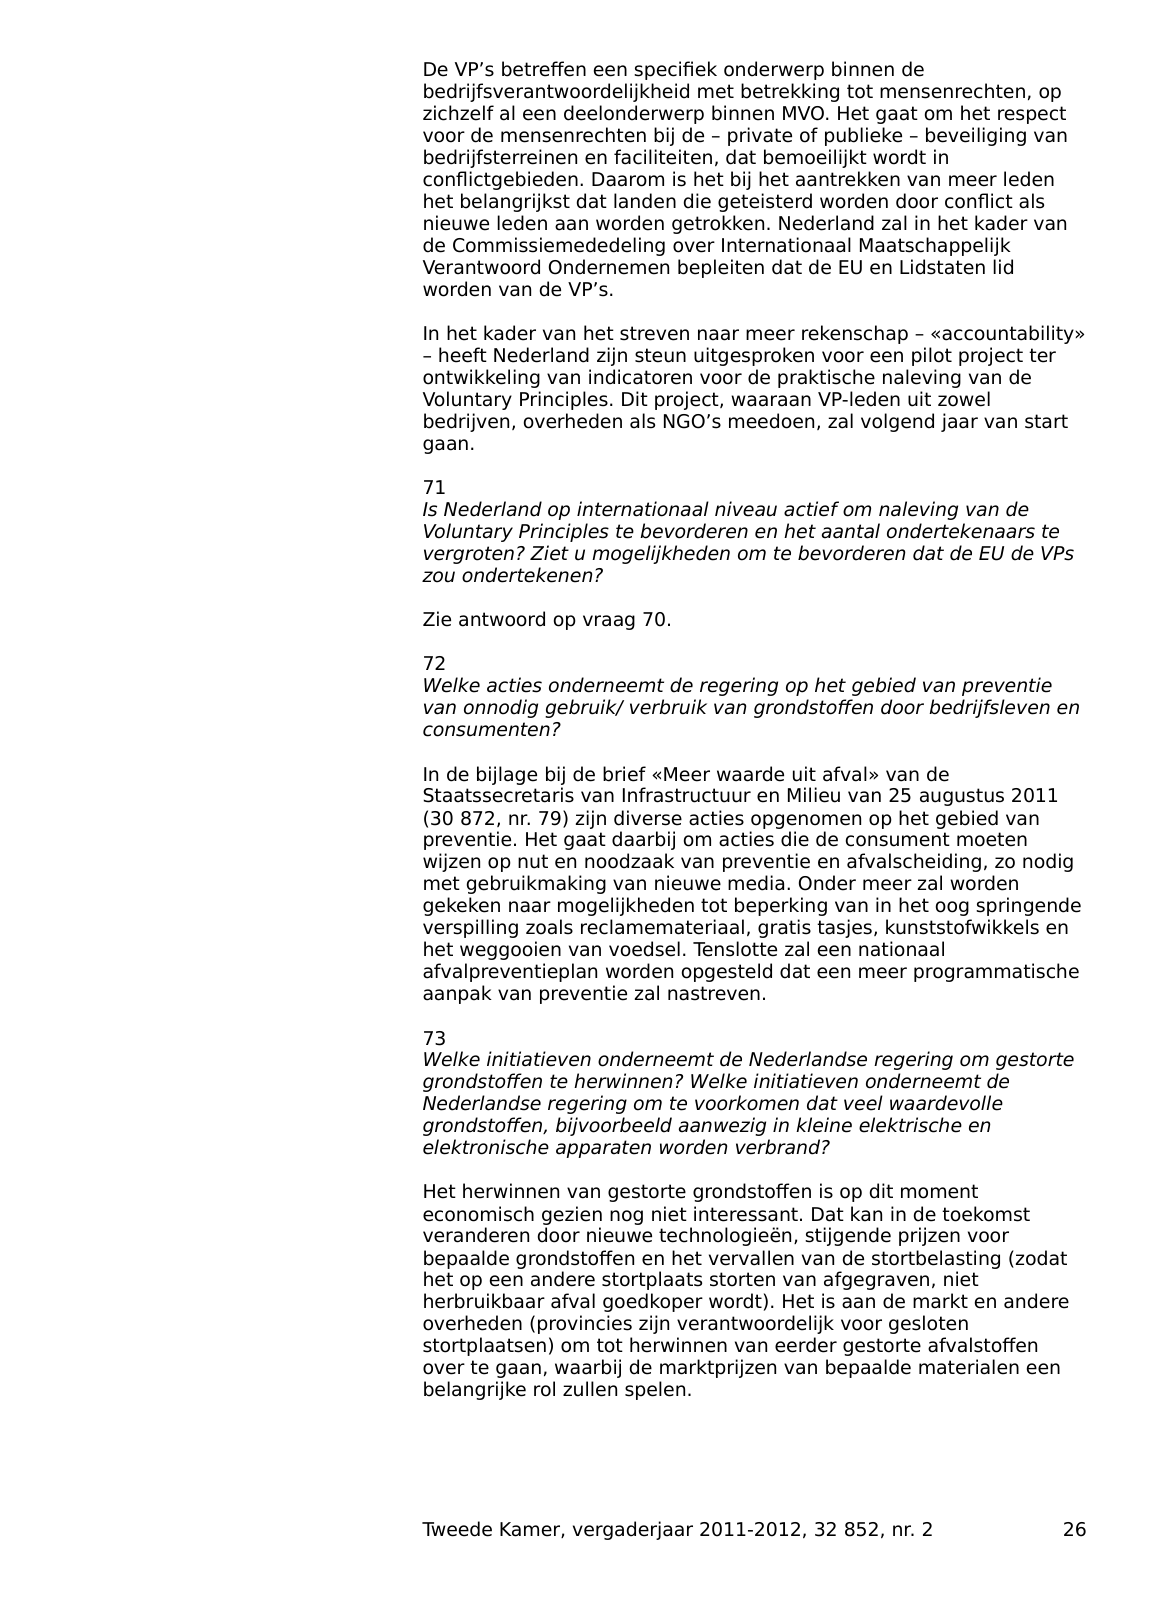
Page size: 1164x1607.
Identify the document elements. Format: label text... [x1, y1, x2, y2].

text In het kader van het streven naar meer rekenschap – «accountability» – heeft Nederland zijn steun uitgesproken voor een pilot project ter ontwikkeling van indicatoren voor de praktische naleving van de Voluntary Principles. Dit project, waaraan VP-leden uit zowel bedrijven, overheden als NGO’s meedoen, zal volgend jaar van start gaan. [422, 323, 1087, 455]
text 71 [422, 477, 1087, 499]
text Welke initiatieven onderneemt de Nederlandse regering om gestorte grondstoffen te herwinnen? Welke initiatieven onderneemt de Nederlandse regering om te voorkomen dat veel waardevolle grondstoffen, bijvoorbeeld aanwezig in kleine elektrische en elektronische apparaten worden verbrand? [422, 1049, 1087, 1159]
text Het herwinnen van gestorte grondstoffen is op dit moment economisch gezien nog niet interessant. Dat kan in de toekomst veranderen door nieuwe technologieën, stijgende prijzen voor bepaalde grondstoffen en het vervallen van de stortbelasting (zodat het op een andere stortplaats storten van afgegraven, niet herbruikbaar afval goedkoper wordt). Het is aan de markt en andere overheden (provincies zijn verantwoordelijk voor gesloten stortplaatsen) om tot herwinnen van eerder gestorte afvalstoffen over te gaan, waarbij de marktprijzen van bepaalde materialen een belangrijke rol zullen spelen. [422, 1181, 1087, 1401]
text De VP’s betreffen een specifiek onderwerp binnen de bedrijfsverantwoordelijkheid met betrekking tot mensenrechten, op zichzelf al een deelonderwerp binnen MVO. Het gaat om het respect voor de mensenrechten bij de – private of publieke – beveiliging van bedrijfsterreinen en faciliteiten, dat bemoeilijkt wordt in conflictgebieden. Daarom is het bij het aantrekken van meer leden het belangrijkst dat landen die geteisterd worden door conflict als nieuwe leden aan worden getrokken. Nederland zal in het kader van de Commissiemededeling over Internationaal Maatschappelijk Verantwoord Ondernemen bepleiten dat de EU en Lidstaten lid worden van de VP’s. [422, 59, 1087, 301]
text Is Nederland op internationaal niveau actief om naleving van de Voluntary Principles te bevorderen en het aantal ondertekenaars te vergroten? Ziet u mogelijkheden om te bevorderen dat de EU de VPs zou ondertekenen? [422, 499, 1087, 587]
text Zie antwoord op vraag 70. [422, 609, 1087, 631]
text In de bijlage bij de brief «Meer waarde uit afval» van de Staatssecretaris van Infrastructuur en Milieu van 25 augustus 2011 (30 872, nr. 79) zijn diverse acties opgenomen op het gebied van preventie. Het gaat daarbij om acties die de consument moeten wijzen op nut en noodzaak van preventie en afvalscheiding, zo nodig met gebruikmaking van nieuwe media. Onder meer zal worden gekeken naar mogelijkheden tot beperking van in het oog springende verspilling zoals reclamemateriaal, gratis tasjes, kunststofwikkels en het weggooien van voedsel. Tenslotte zal een nationaal afvalpreventieplan worden opgesteld dat een meer programmatische aanpak van preventie zal nastreven. [422, 763, 1087, 1005]
text 72 [422, 653, 1087, 675]
text Welke acties onderneemt de regering op het gebied van preventie van onnodig gebruik/ verbruik van grondstoffen door bedrijfsleven en consumenten? [422, 675, 1087, 741]
text 73 [422, 1027, 1087, 1049]
